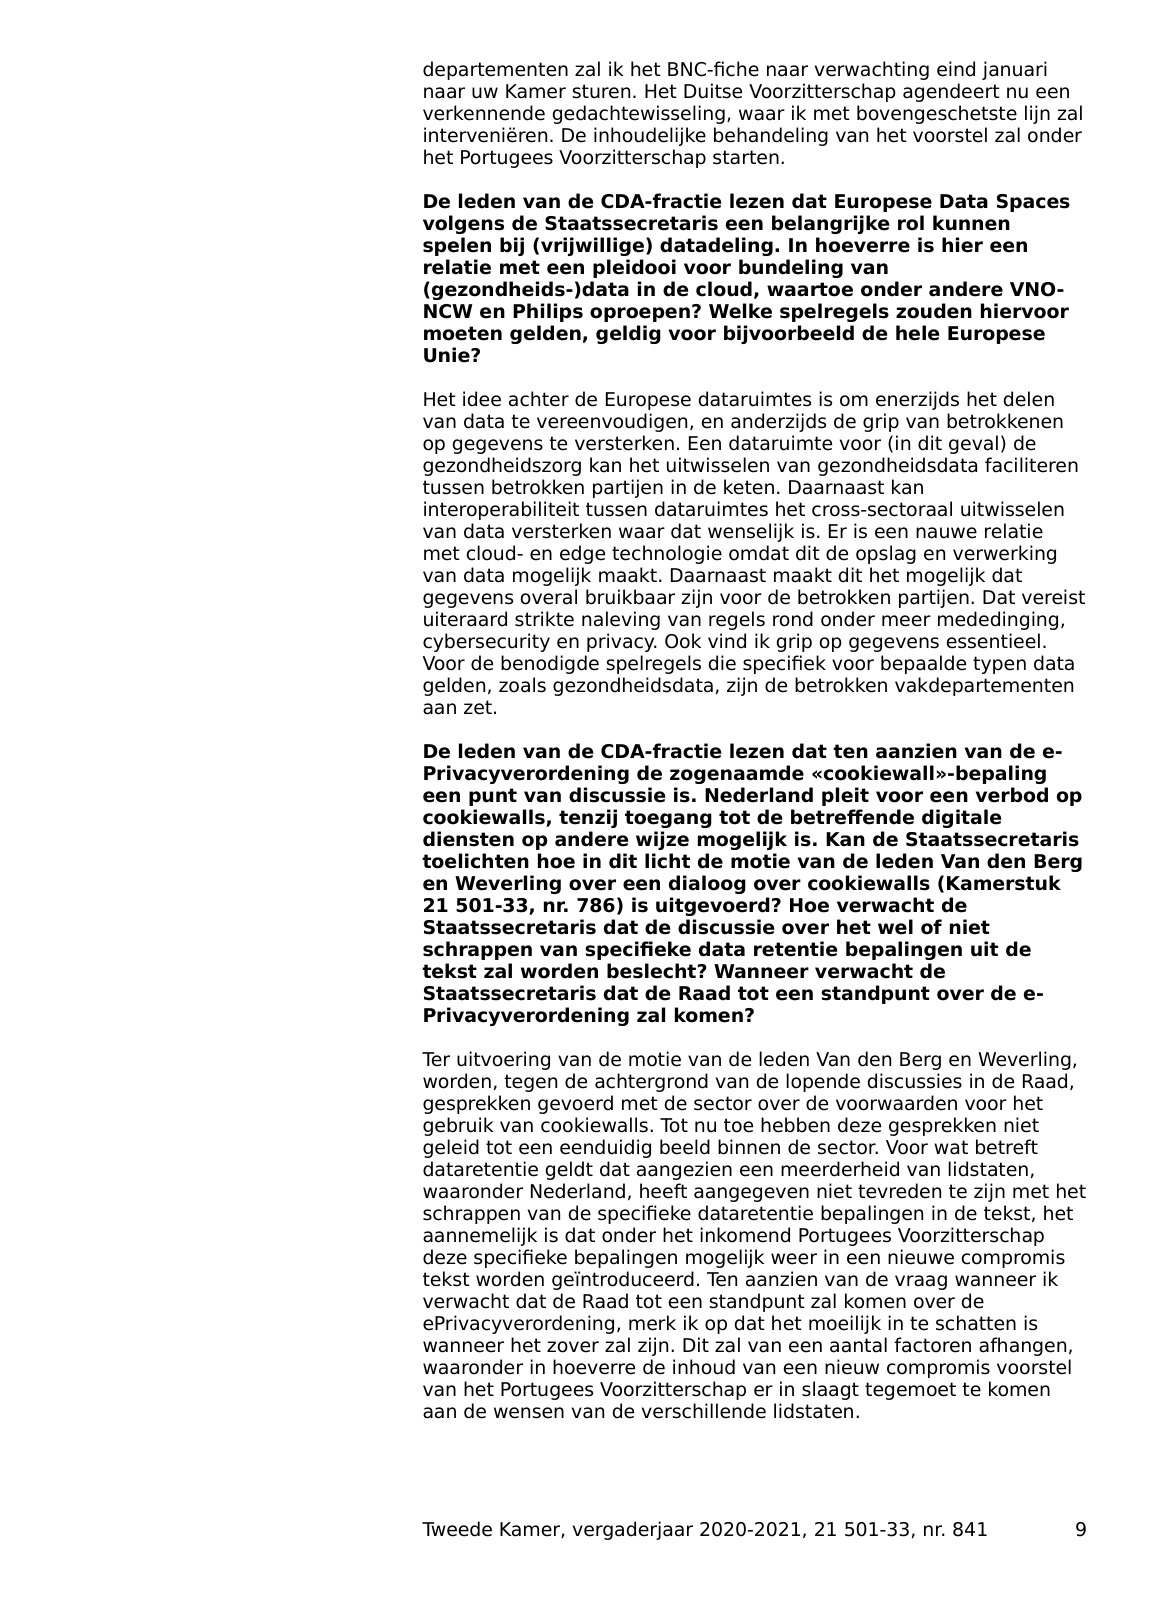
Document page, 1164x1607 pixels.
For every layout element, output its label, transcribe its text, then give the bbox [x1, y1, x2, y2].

text Ter uitvoering van de motie van de leden Van den Berg en Weverling, worden, tegen de achtergrond van de lopende discussies in de Raad, gesprekken gevoerd met de sector over de voorwaarden voor het gebruik van cookiewalls. Tot nu toe hebben deze gesprekken niet geleid tot een eenduidig beeld binnen de sector. Voor wat betreft dataretentie geldt dat aangezien een meerderheid van lidstaten, waaronder Nederland, heeft aangegeven niet tevreden te zijn met het schrappen van de specifieke dataretentie bepalingen in de tekst, het aannemelijk is dat onder het inkomend Portugees Voorzitterschap deze specifieke bepalingen mogelijk weer in een nieuwe compromis tekst worden geïntroduceerd. Ten aanzien van de vraag wanneer ik verwacht dat de Raad tot een standpunt zal komen over de ePrivacyverordening, merk ik op dat het moeilijk in te schatten is wanneer het zover zal zijn. Dit zal van een aantal factoren afhangen, waaronder in hoeverre de inhoud van een nieuw compromis voorstel van het Portugees Voorzitterschap er in slaagt tegemoet te komen aan de wensen van de verschillende lidstaten. [422, 1049, 1087, 1423]
text De leden van de CDA-fractie lezen dat Europese Data Spaces volgens de Staatssecretaris een belangrijke rol kunnen spelen bij (vrijwillige) datadeling. In hoeverre is hier een relatie met een pleidooi voor bundeling van (gezondheids-)data in de cloud, waartoe onder andere VNO-NCW en Philips oproepen? Welke spelregels zouden hiervoor moeten gelden, geldig voor bijvoorbeeld de hele Europese Unie? [422, 191, 1087, 367]
text Het idee achter de Europese dataruimtes is om enerzijds het delen van data te vereenvoudigen, en anderzijds de grip van betrokkenen op gegevens te versterken. Een dataruimte voor (in dit geval) de gezondheidszorg kan het uitwisselen van gezondheidsdata faciliteren tussen betrokken partijen in de keten. Daarnaast kan interoperabiliteit tussen dataruimtes het cross-sectoraal uitwisselen van data versterken waar dat wenselijk is. Er is een nauwe relatie met cloud- en edge technologie omdat dit de opslag en verwerking van data mogelijk maakt. Daarnaast maakt dit het mogelijk dat gegevens overal bruikbaar zijn voor de betrokken partijen. Dat vereist uiteraard strikte naleving van regels rond onder meer mededinging, cybersecurity en privacy. Ook vind ik grip op gegevens essentieel. Voor de benodigde spelregels die specifiek voor bepaalde typen data gelden, zoals gezondheidsdata, zijn de betrokken vakdepartementen aan zet. [422, 389, 1087, 719]
text De leden van de CDA-fractie lezen dat ten aanzien van de e-Privacyverordening de zogenaamde «cookiewall»-bepaling een punt van discussie is. Nederland pleit voor een verbod op cookiewalls, tenzij toegang tot de betreffende digitale diensten op andere wijze mogelijk is. Kan de Staatssecretaris toelichten hoe in dit licht de motie van de leden Van den Berg en Weverling over een dialoog over cookiewalls (Kamerstuk 21 501-33, nr. 786) is uitgevoerd? Hoe verwacht de Staatssecretaris dat de discussie over het wel of niet schrappen van specifieke data retentie bepalingen uit de tekst zal worden beslecht? Wanneer verwacht de Staatssecretaris dat de Raad tot een standpunt over de e-Privacyverordening zal komen? [422, 741, 1087, 1027]
text departementen zal ik het BNC-fiche naar verwachting eind januari naar uw Kamer sturen. Het Duitse Voorzitterschap agendeert nu een verkennende gedachtewisseling, waar ik met bovengeschetste lijn zal interveniëren. De inhoudelijke behandeling van het voorstel zal onder het Portugees Voorzitterschap starten. [422, 59, 1087, 169]
